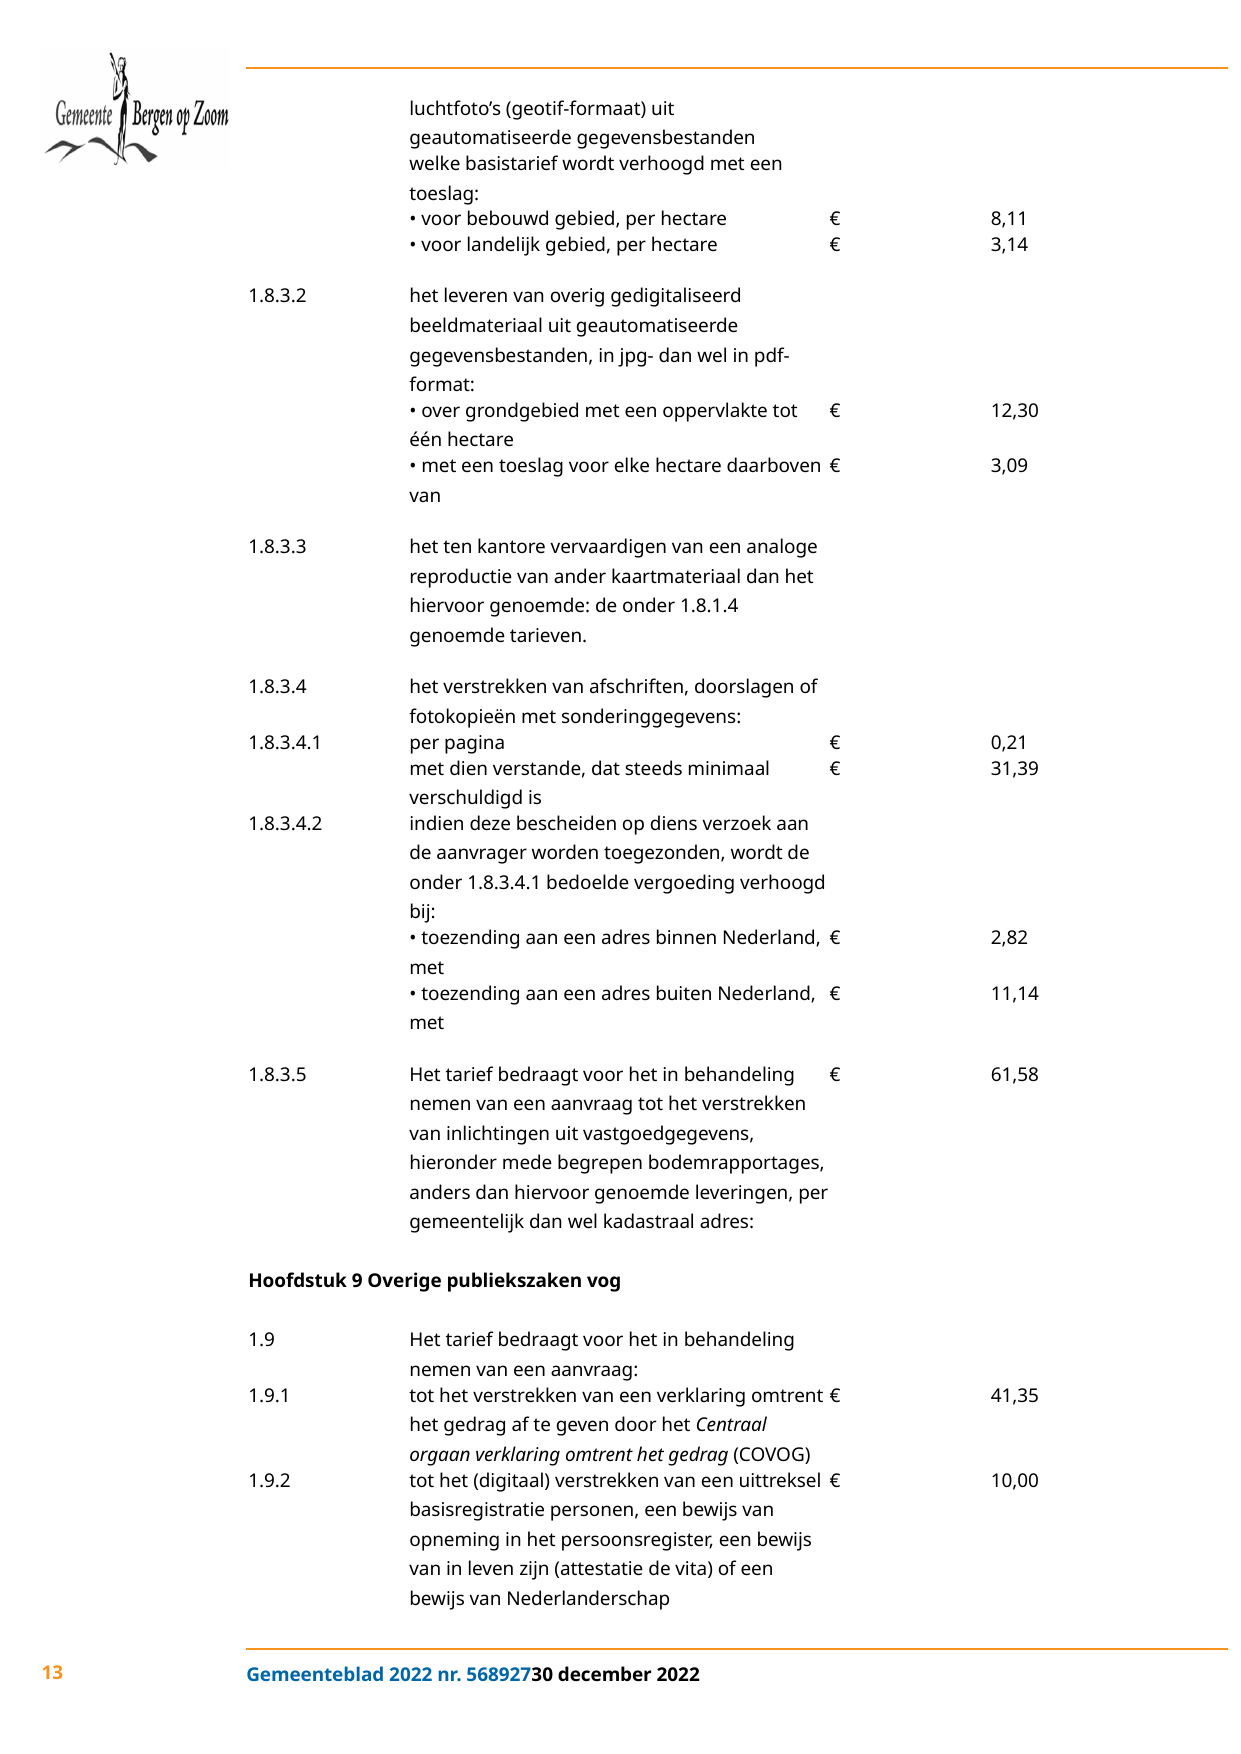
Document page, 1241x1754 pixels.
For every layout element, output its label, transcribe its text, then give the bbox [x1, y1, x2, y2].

table_cell [829, 95, 991, 150]
table_cell het leveren van overig gedigitaliseerd beeldmateriaal uit geautomatiseerde gegevensbestanden, in jpg- dan wel in pdf-format: [409, 283, 829, 397]
table_cell [829, 674, 991, 729]
table_cell [829, 648, 991, 674]
table_cell [409, 257, 829, 283]
table_cell [829, 283, 991, 397]
table_cell • over grondgebied met een oppervlakte tot één hectare [409, 397, 829, 452]
table_cell [991, 150, 1152, 205]
table_cell • toezending aan een adres binnen Nederland, met [409, 925, 829, 980]
table_cell [248, 205, 409, 231]
table_cell [991, 648, 1152, 674]
table_cell € [829, 729, 991, 755]
table_cell 1.9.1 [248, 1382, 409, 1467]
table_cell [991, 810, 1152, 924]
table_cell [829, 810, 991, 924]
table_cell [991, 674, 1152, 729]
table_cell indien deze bescheiden op diens verzoek aan de aanvrager worden toegezonden, wordt de onder 1.8.3.4.1 bedoelde vergoeding verhoogd bij: [409, 810, 829, 924]
table_cell [248, 508, 409, 533]
table_cell 11,14 [991, 980, 1152, 1035]
table_cell [248, 755, 409, 810]
table_cell [991, 1035, 1152, 1061]
table_cell • voor landelijk gebied, per hectare [409, 231, 829, 257]
table_cell 3,09 [991, 453, 1152, 508]
table_cell € [829, 1382, 991, 1467]
table_cell Het tarief bedraagt voor het in behandeling nemen van een aanvraag tot het verstrekken van inlichtingen uit vastgoedgegevens, hieronder mede begrepen bodemrapportages, anders dan hiervoor genoemde leveringen, per gemeentelijk dan wel kadastraal adres: [409, 1061, 829, 1234]
table_cell 1.8.3.5 [248, 1061, 409, 1234]
table_cell welke basistarief wordt verhoogd met een toeslag: [409, 150, 829, 205]
table_cell [248, 257, 409, 283]
table_cell [248, 150, 409, 205]
table_cell [829, 150, 991, 205]
table_header [829, 1327, 991, 1382]
table_cell € [829, 1061, 991, 1234]
table_cell 1.8.3.3 [248, 534, 409, 648]
table_cell [991, 283, 1152, 397]
table_cell tot het (digitaal) verstrekken van een uittreksel basisregistratie personen, een bewijs van opneming in het persoonsregister, een bewijs van in leven zijn (attestatie de vita) of een bewijs van Nederlanderschap [409, 1467, 829, 1611]
table_cell 3,14 [991, 231, 1152, 257]
picture [41, 47, 231, 172]
table_cell € [829, 205, 991, 231]
table_cell [248, 95, 409, 150]
table_header Het tarief bedraagt voor het in behandeling nemen van een aanvraag: [409, 1327, 829, 1382]
table_cell 0,21 [991, 729, 1152, 755]
table_header [991, 1327, 1152, 1382]
table_cell [409, 648, 829, 674]
table_cell [991, 95, 1152, 150]
table_cell [991, 508, 1152, 533]
table_cell 31,39 [991, 755, 1152, 810]
table_header 1.9 [248, 1327, 409, 1382]
table_cell [248, 397, 409, 452]
table_cell [248, 980, 409, 1035]
table_cell [829, 534, 991, 648]
table_cell het verstrekken van afschriften, doorslagen of fotokopieën met sonderinggegevens: [409, 674, 829, 729]
table_cell € [829, 397, 991, 452]
table_cell [991, 534, 1152, 648]
table_cell [409, 1035, 829, 1061]
table_cell 1.8.3.2 [248, 283, 409, 397]
table_cell € [829, 755, 991, 810]
text Hoofdstuk 9 Overige publiekszaken vog [248, 1267, 1152, 1293]
table_cell 1.9.2 [248, 1467, 409, 1611]
table_cell [409, 508, 829, 533]
table_cell 61,58 [991, 1061, 1152, 1234]
table_cell [248, 453, 409, 508]
table_cell € [829, 980, 991, 1035]
table_cell [248, 1035, 409, 1061]
table_cell 1.8.3.4.2 [248, 810, 409, 924]
table_cell € [829, 925, 991, 980]
table_cell 2,82 [991, 925, 1152, 980]
table_cell 10,00 [991, 1467, 1152, 1611]
table_cell [829, 257, 991, 283]
table_cell met dien verstande, dat steeds minimaal verschuldigd is [409, 755, 829, 810]
table_cell [248, 648, 409, 674]
table_cell [248, 231, 409, 257]
table_cell [248, 925, 409, 980]
table_cell 1.8.3.4.1 [248, 729, 409, 755]
table_cell € [829, 231, 991, 257]
table_cell € [829, 453, 991, 508]
table_cell 12,30 [991, 397, 1152, 452]
table_cell • voor bebouwd gebied, per hectare [409, 205, 829, 231]
table_cell het ten kantore vervaardigen van een analoge reproductie van ander kaartmateriaal dan het hiervoor genoemde: de onder 1.8.1.4 genoemde tarieven. [409, 534, 829, 648]
table_cell • met een toeslag voor elke hectare daarboven van [409, 453, 829, 508]
table_cell [991, 257, 1152, 283]
table_cell 8,11 [991, 205, 1152, 231]
table_cell 41,35 [991, 1382, 1152, 1467]
table_cell • toezending aan een adres buiten Nederland, met [409, 980, 829, 1035]
table_cell € [829, 1467, 991, 1611]
table_cell [829, 508, 991, 533]
table_cell luchtfoto’s (geotif-formaat) uit geautomatiseerde gegevensbestanden [409, 95, 829, 150]
table_cell tot het verstrekken van een verklaring omtrent het gedrag af te geven door het Centraal orgaan verklaring omtrent het gedrag (COVOG) [409, 1382, 829, 1467]
table_cell per pagina [409, 729, 829, 755]
table_cell 1.8.3.4 [248, 674, 409, 729]
table_cell [829, 1035, 991, 1061]
